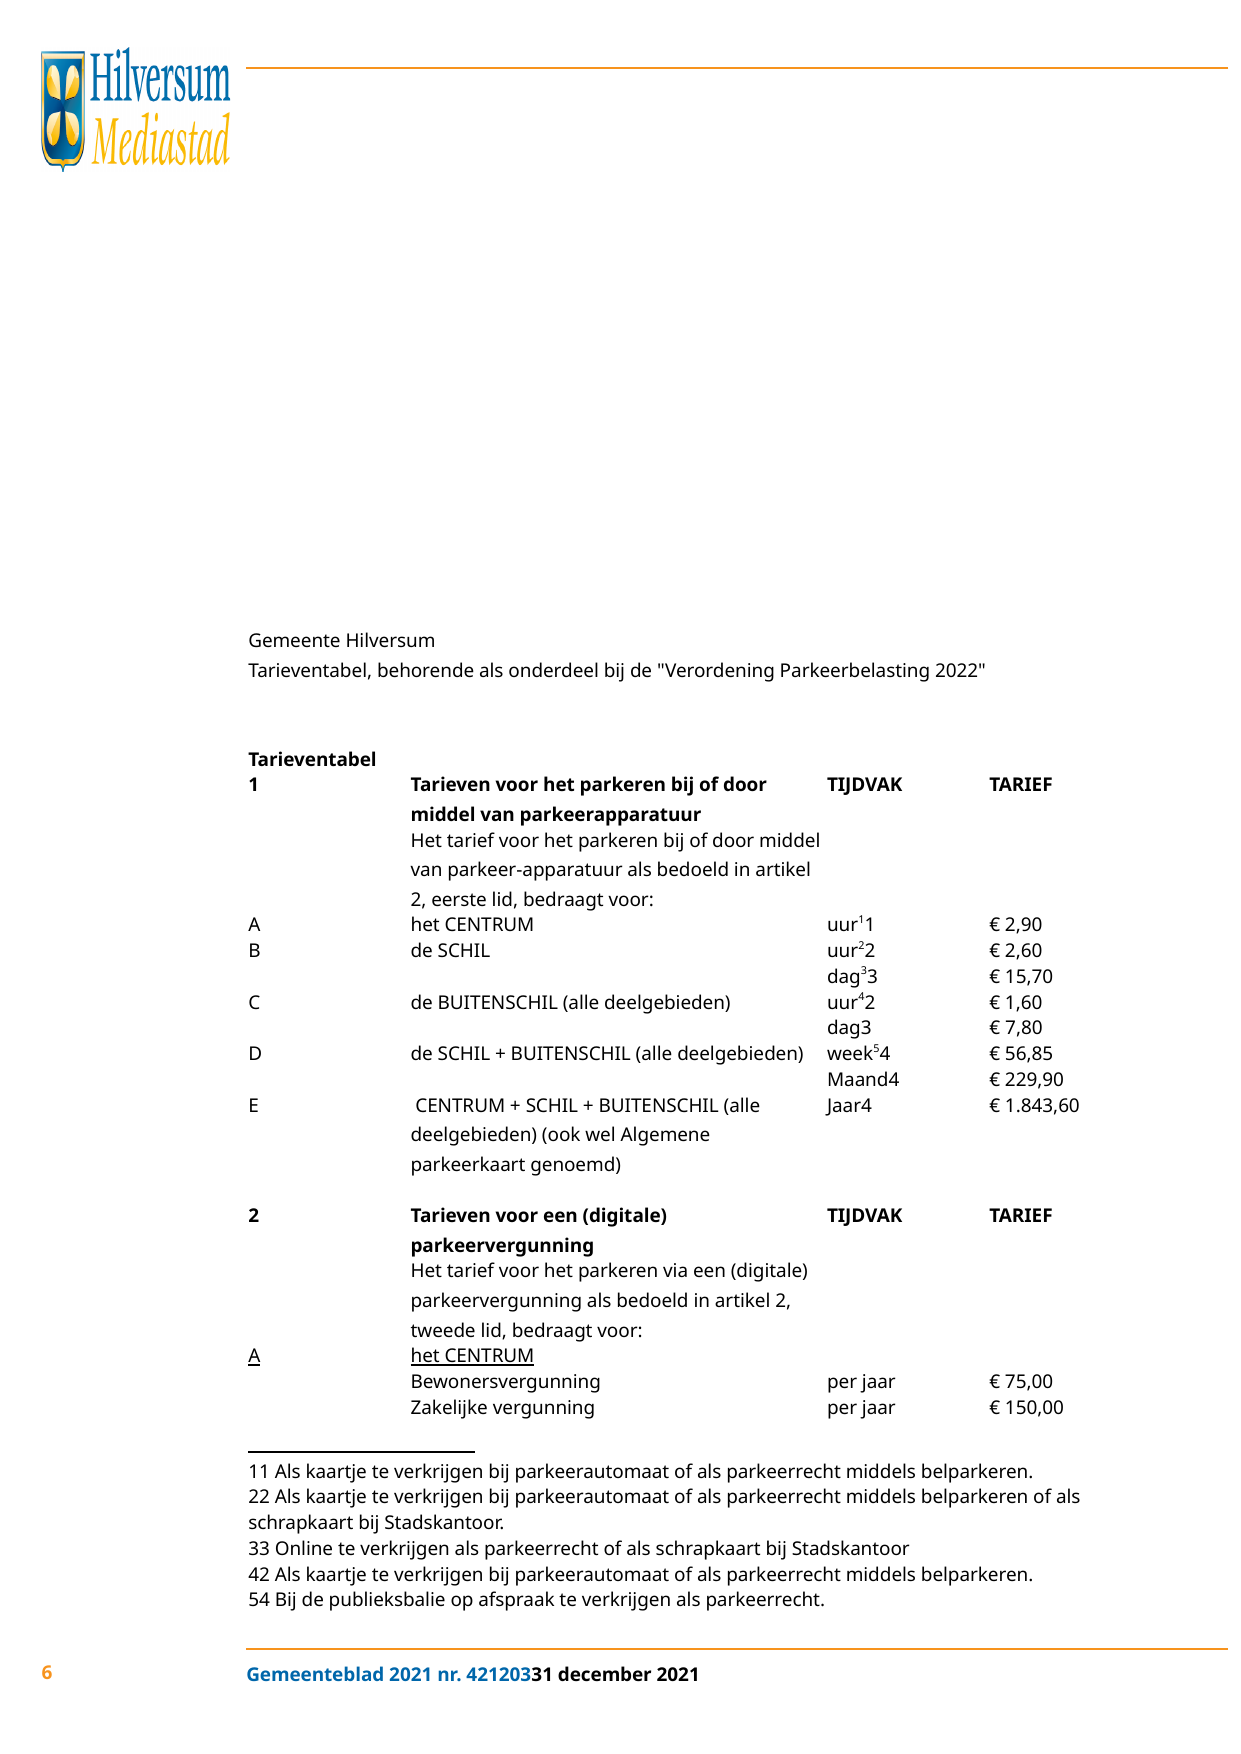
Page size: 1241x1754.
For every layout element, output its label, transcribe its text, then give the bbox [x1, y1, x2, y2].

table_cell € 1.843,60 [989, 1092, 1152, 1177]
table_cell [248, 1394, 410, 1420]
table_cell C [248, 989, 410, 1014]
text Gemeente Hilversum [248, 627, 1152, 653]
table_cell A [248, 912, 410, 937]
table_cell [248, 1015, 410, 1040]
table_cell Jaar4 [827, 1092, 989, 1177]
table_cell TIJDVAK [827, 1203, 989, 1258]
table_cell € 2,60 [989, 938, 1152, 963]
table_cell per jaar [827, 1368, 989, 1394]
table_cell CENTRUM + SCHIL + BUITENSCHIL (alle deelgebieden) (ook wel Algemene parkeerkaart genoemd) [410, 1092, 827, 1177]
table_cell Tarieven voor een (digitale) parkeervergunning [410, 1203, 827, 1258]
table_cell [827, 1258, 989, 1343]
table_cell [248, 1177, 410, 1202]
table_cell dag3 [827, 963, 989, 989]
table_cell B [248, 938, 410, 963]
table_cell Maand4 [827, 1066, 989, 1092]
table_cell de BUITENSCHIL (alle deelgebieden) [410, 989, 827, 1014]
table_cell Het tarief voor het parkeren via een (digitale) parkeervergunning als bedoeld in artikel 2, tweede lid, bedraagt voor: [410, 1258, 827, 1343]
table_cell [989, 1177, 1152, 1202]
table_cell het CENTRUM [410, 1343, 827, 1368]
table_cell [410, 963, 827, 989]
table_cell Het tarief voor het parkeren bij of door middel van parkeer-apparatuur als bedoeld in artikel 2, eerste lid, bedraagt voor: [410, 827, 827, 912]
table_cell [248, 1258, 410, 1343]
table_cell de SCHIL [410, 938, 827, 963]
table_cell Bewonersvergunning [410, 1368, 827, 1394]
table_cell [248, 827, 410, 912]
table_cell € 150,00 [989, 1394, 1152, 1420]
table_cell TARIEF [989, 1203, 1152, 1258]
table_cell € 2,90 [989, 912, 1152, 937]
table_cell per jaar [827, 1394, 989, 1420]
table_cell [248, 1066, 410, 1092]
table_cell € 7,80 [989, 1015, 1152, 1040]
table_cell de SCHIL + BUITENSCHIL (alle deelgebieden) [410, 1040, 827, 1066]
table_cell A [248, 1343, 410, 1368]
table_cell [410, 1015, 827, 1040]
table_cell TARIEF [989, 771, 1152, 827]
table_cell uur1 [827, 912, 989, 937]
table_cell het CENTRUM [410, 912, 827, 937]
table_cell uur2 [827, 938, 989, 963]
table_cell uur2 [827, 989, 989, 1014]
table_cell D [248, 1040, 410, 1066]
table_cell Zakelijke vergunning [410, 1394, 827, 1420]
table_cell Tarieven voor het parkeren bij of door middel van parkeerapparatuur [410, 771, 827, 827]
table_cell 2 [248, 1203, 410, 1258]
table_cell € 1,60 [989, 989, 1152, 1014]
table_cell € 75,00 [989, 1368, 1152, 1394]
table_cell [989, 827, 1152, 912]
table_cell [248, 1368, 410, 1394]
table_cell [827, 827, 989, 912]
table_cell [989, 1343, 1152, 1368]
text Tarieventabel, behorende als onderdeel bij de "Verordening Parkeerbelasting 2022" [248, 657, 1152, 683]
table_cell [410, 1177, 827, 1202]
table_cell € 15,70 [989, 963, 1152, 989]
table_cell [248, 963, 410, 989]
table_cell [989, 1258, 1152, 1343]
table_cell 1 [248, 771, 410, 827]
table_cell E [248, 1092, 410, 1177]
table_cell week4 [827, 1040, 989, 1066]
table_cell € 229,90 [989, 1066, 1152, 1092]
table_cell [827, 1177, 989, 1202]
table_cell TIJDVAK [827, 771, 989, 827]
table_header Tarieventabel [248, 746, 1152, 771]
table_cell [827, 1343, 989, 1368]
table_cell dag3 [827, 1015, 989, 1040]
table_cell [410, 1066, 827, 1092]
table_cell € 56,85 [989, 1040, 1152, 1066]
picture [41, 47, 231, 172]
